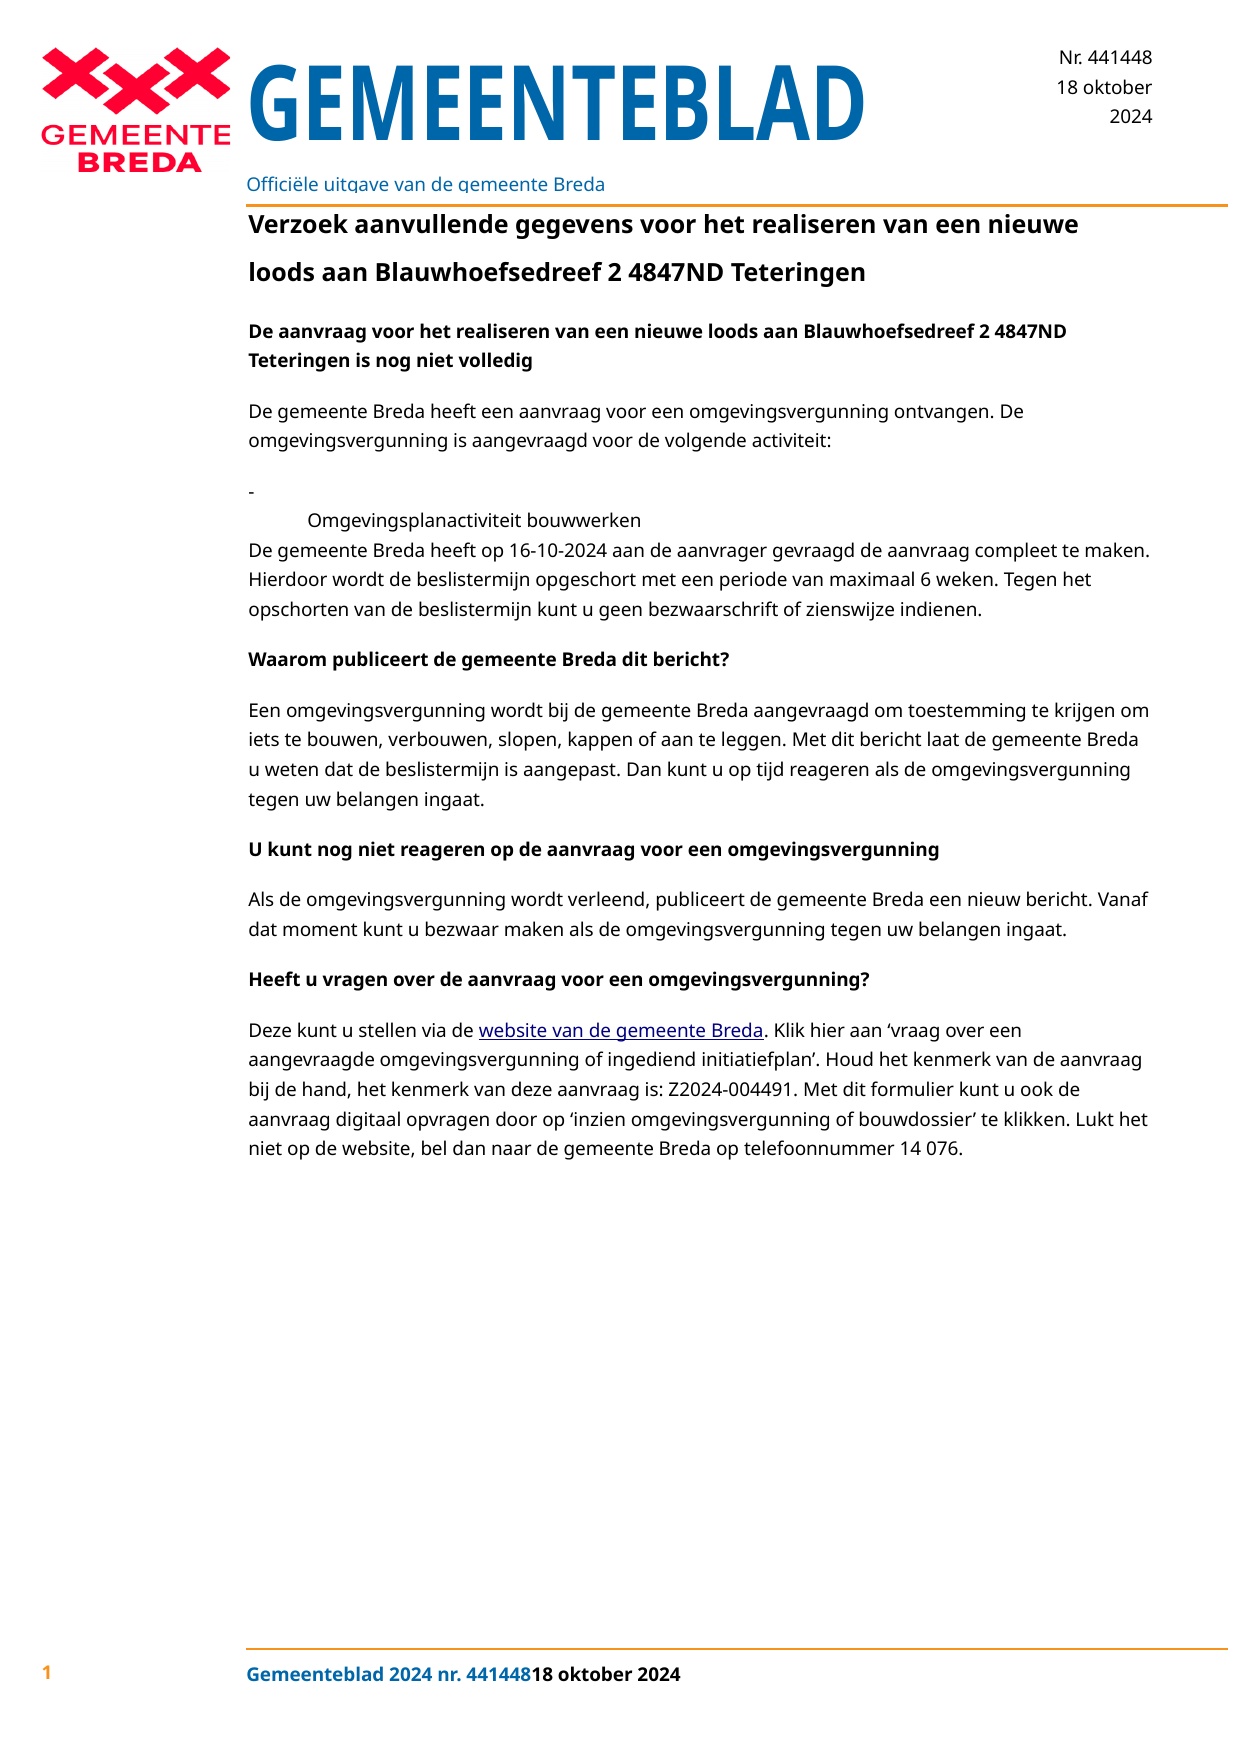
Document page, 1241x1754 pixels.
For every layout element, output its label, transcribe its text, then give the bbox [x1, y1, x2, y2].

picture [41, 47, 231, 172]
text Deze kunt u stellen via de website van de gemeente Breda. Klik hier aan ‘vraag over een aangevraagde omgevingsvergunning of ingediend initiatiefplan’. Houd het kenmerk van de aanvraag bij de hand, het kenmerk van deze aanvraag is: Z2024-004491. Met dit formulier kunt u ook de aanvraag digitaal opvragen door op ‘inzien omgevingsvergunning of bouwdossier’ te klikken. Lukt het niet op de website, bel dan naar de gemeente Breda op telefoonnummer 14 076. [248, 1017, 1152, 1161]
text De gemeente Breda heeft een aanvraag voor een omgevingsvergunning ontvangen. De omgevingsvergunning is aangevraagd voor de volgende activiteit: [248, 398, 1152, 453]
text U kunt nog niet reageren op de aanvraag voor een omgevingsvergunning [248, 836, 1152, 862]
text De gemeente Breda heeft op 16-10-2024 aan de aanvrager gevraagd de aanvraag compleet te maken. Hierdoor wordt de beslistermijn opgeschort met een periode van maximaal 6 weken. Tegen het opschorten van de beslistermijn kunt u geen bezwaarschrift of zienswijze indienen. [248, 537, 1152, 622]
text Als de omgevingsvergunning wordt verleend, publiceert de gemeente Breda een nieuw bericht. Vanaf dat moment kunt u bezwaar maken als de omgevingsvergunning tegen uw belangen ingaat. [248, 887, 1152, 942]
list Omgevingsplanactiviteit bouwwerken [248, 507, 1152, 533]
text Verzoek aanvullende gegevens voor het realiseren van een nieuwe loods aan Blauwhoefsedreef 2 4847ND Teteringen [248, 207, 1152, 288]
text Heeft u vragen over de aanvraag voor een omgevingsvergunning? [248, 967, 1152, 992]
text Een omgevingsvergunning wordt bij de gemeente Breda aangevraagd om toestemming te krijgen om iets te bouwen, verbouwen, slopen, kappen of aan te leggen. Met dit bericht laat de gemeente Breda u weten dat de beslistermijn is aangepast. Dan kunt u op tijd reageren als de omgevingsvergunning tegen uw belangen ingaat. [248, 697, 1152, 812]
text Waarom publiceert de gemeente Breda dit bericht? [248, 647, 1152, 672]
text De aanvraag voor het realiseren van een nieuwe loods aan Blauwhoefsedreef 2 4847ND Teteringen is nog niet volledig [248, 318, 1152, 373]
